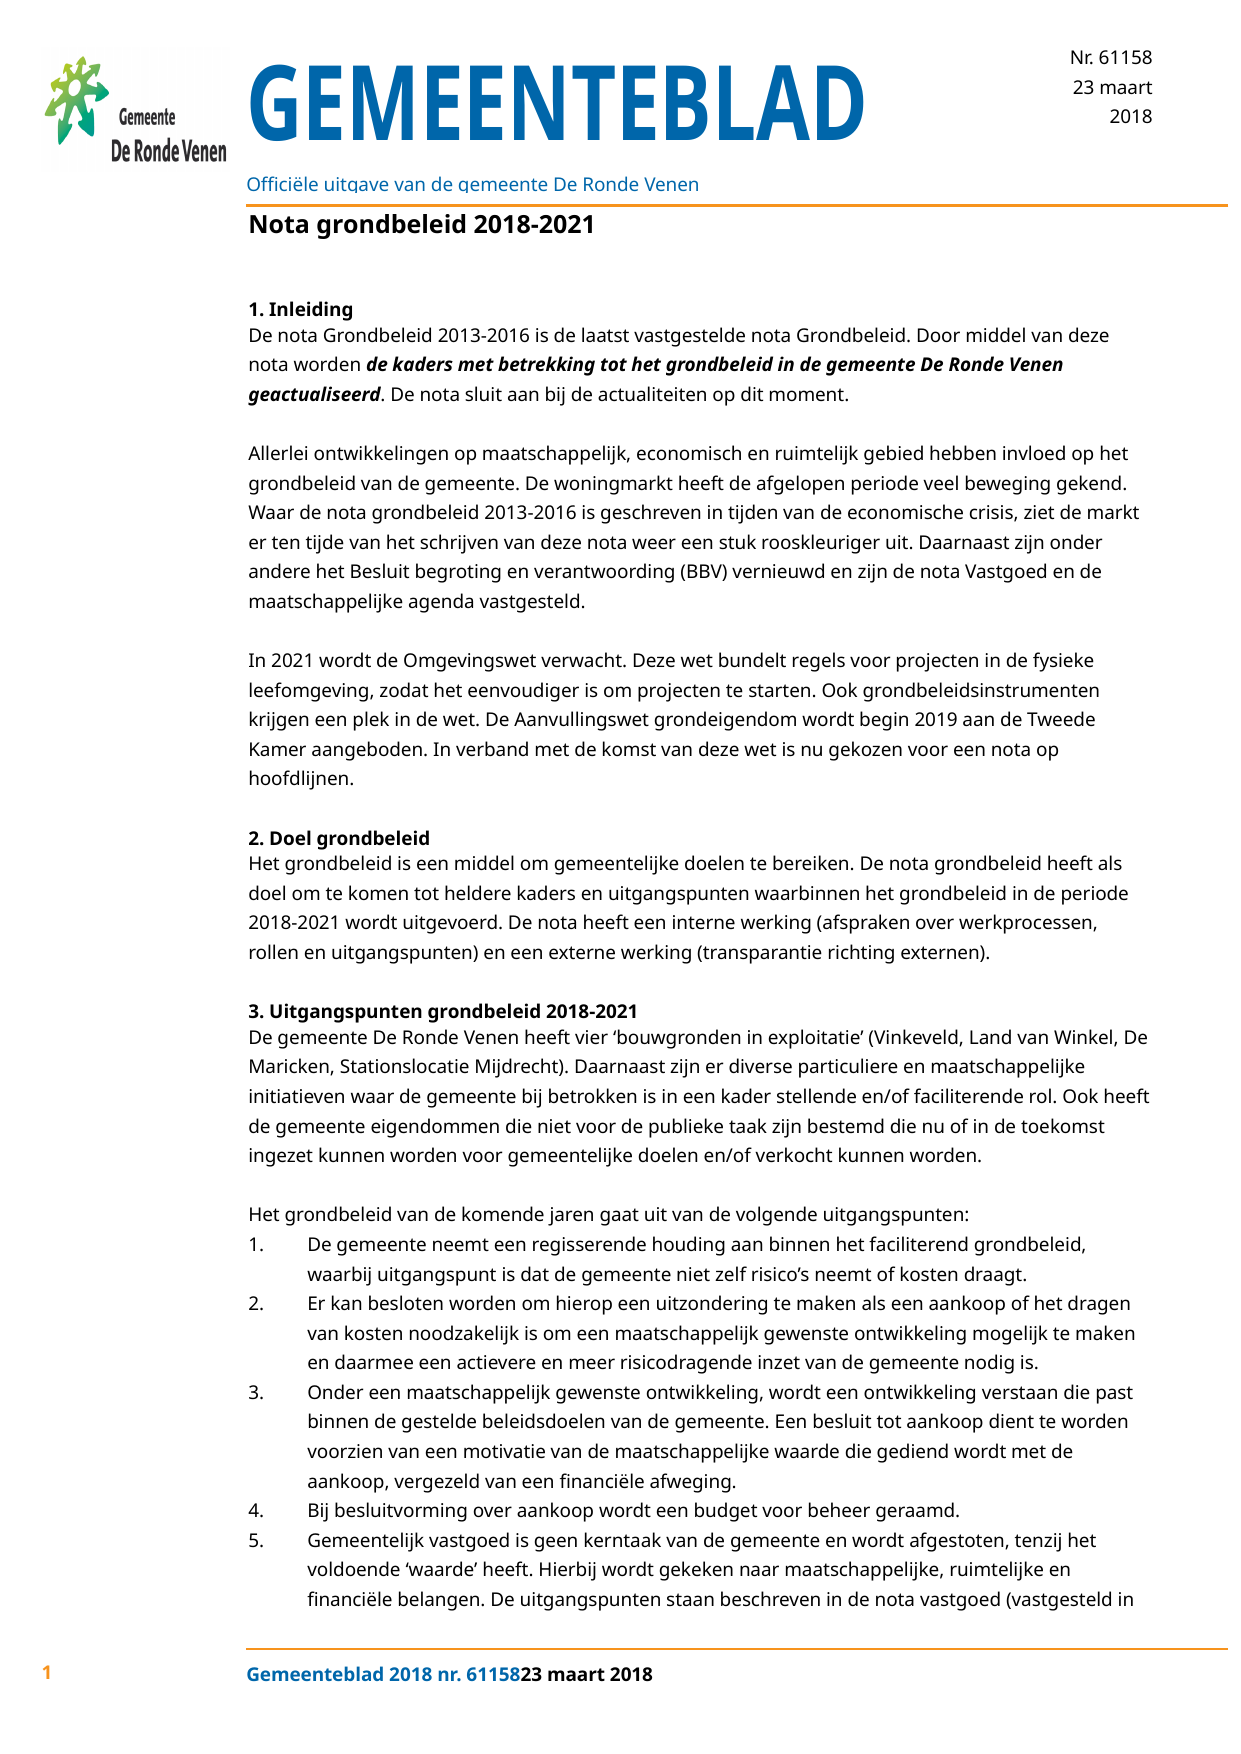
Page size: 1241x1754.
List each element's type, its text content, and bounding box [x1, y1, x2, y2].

text De nota Grondbeleid 2013-2016 is de laatst vastgestelde nota Grondbeleid. Door middel van deze nota worden de kaders met betrekking tot het grondbeleid in de gemeente De Ronde Venen geactualiseerd. De nota sluit aan bij de actualiteiten op dit moment. [248, 322, 1152, 407]
list Er kan besloten worden om hierop een uitzondering te maken als een aankoop of het dragen van kosten noodzakelijk is om een maatschappelijk gewenste ontwikkeling mogelijk te maken en daarmee een actievere en meer risicodragende inzet van de gemeente nodig is. [248, 1290, 1152, 1375]
text 1. Inleiding [248, 296, 1152, 322]
text Het grondbeleid van de komende jaren gaat uit van de volgende uitgangspunten: [248, 1202, 1152, 1227]
list Bij besluitvorming over aankoop wordt een budget voor beheer geraamd. [248, 1497, 1152, 1523]
text De gemeente De Ronde Venen heeft vier ‘bouwgronden in exploitatie’ (Vinkeveld, Land van Winkel, De Maricken, Stationslocatie Mijdrecht). Daarnaast zijn er diverse particuliere en maatschappelijke initiatieven waar de gemeente bij betrokken is in een kader stellende en/of faciliterende rol. Ook heeft de gemeente eigendommen die niet voor de publieke taak zijn bestemd die nu of in de toekomst ingezet kunnen worden voor gemeentelijke doelen en/of verkocht kunnen worden. [248, 1024, 1152, 1168]
text 3. Uitgangspunten grondbeleid 2018-2021 [248, 998, 1152, 1024]
list Gemeentelijk vastgoed is geen kerntaak van de gemeente en wordt afgestoten, tenzij het voldoende ‘waarde’ heeft. Hierbij wordt gekeken naar maatschappelijke, ruimtelijke en financiële belangen. De uitgangspunten staan beschreven in de nota vastgoed (vastgesteld in [248, 1527, 1152, 1612]
list De gemeente neemt een regisserende houding aan binnen het faciliterend grondbeleid, waarbij uitgangspunt is dat de gemeente niet zelf risico’s neemt of kosten draagt. [248, 1231, 1152, 1286]
text In 2021 wordt de Omgevingswet verwacht. Deze wet bundelt regels voor projecten in de fysieke leefomgeving, zodat het eenvoudiger is om projecten te starten. Ook grondbeleidsinstrumenten krijgen een plek in de wet. De Aanvullingswet grondeigendom wordt begin 2019 aan de Tweede Kamer aangeboden. In verband met de komst van deze wet is nu gekozen voor een nota op hoofdlijnen. [248, 647, 1152, 791]
text Nota grondbeleid 2018-2021 [248, 207, 1152, 241]
text 2. Doel grondbeleid [248, 825, 1152, 850]
text Allerlei ontwikkelingen op maatschappelijk, economisch en ruimtelijk gebied hebben invloed op het grondbeleid van de gemeente. De woningmarkt heeft de afgelopen periode veel beweging gekend. Waar de nota grondbeleid 2013-2016 is geschreven in tijden van de economische crisis, ziet de markt er ten tijde van het schrijven van deze nota weer een stuk rooskleuriger uit. Daarnaast zijn onder andere het Besluit begroting en verantwoording (BBV) vernieuwd en zijn de nota Vastgoed en de maatschappelijke agenda vastgesteld. [248, 440, 1152, 614]
picture [41, 47, 231, 172]
text Het grondbeleid is een middel om gemeentelijke doelen te bereiken. De nota grondbeleid heeft als doel om te komen tot heldere kaders en uitgangspunten waarbinnen het grondbeleid in de periode 2018-2021 wordt uitgevoerd. De nota heeft een interne werking (afspraken over werkprocessen, rollen en uitgangspunten) en een externe werking (transparantie richting externen). [248, 850, 1152, 965]
list Onder een maatschappelijk gewenste ontwikkeling, wordt een ontwikkeling verstaan die past binnen de gestelde beleidsdoelen van de gemeente. Een besluit tot aankoop dient te worden voorzien van een motivatie van de maatschappelijke waarde die gediend wordt met de aankoop, vergezeld van een financiële afweging. [248, 1379, 1152, 1493]
